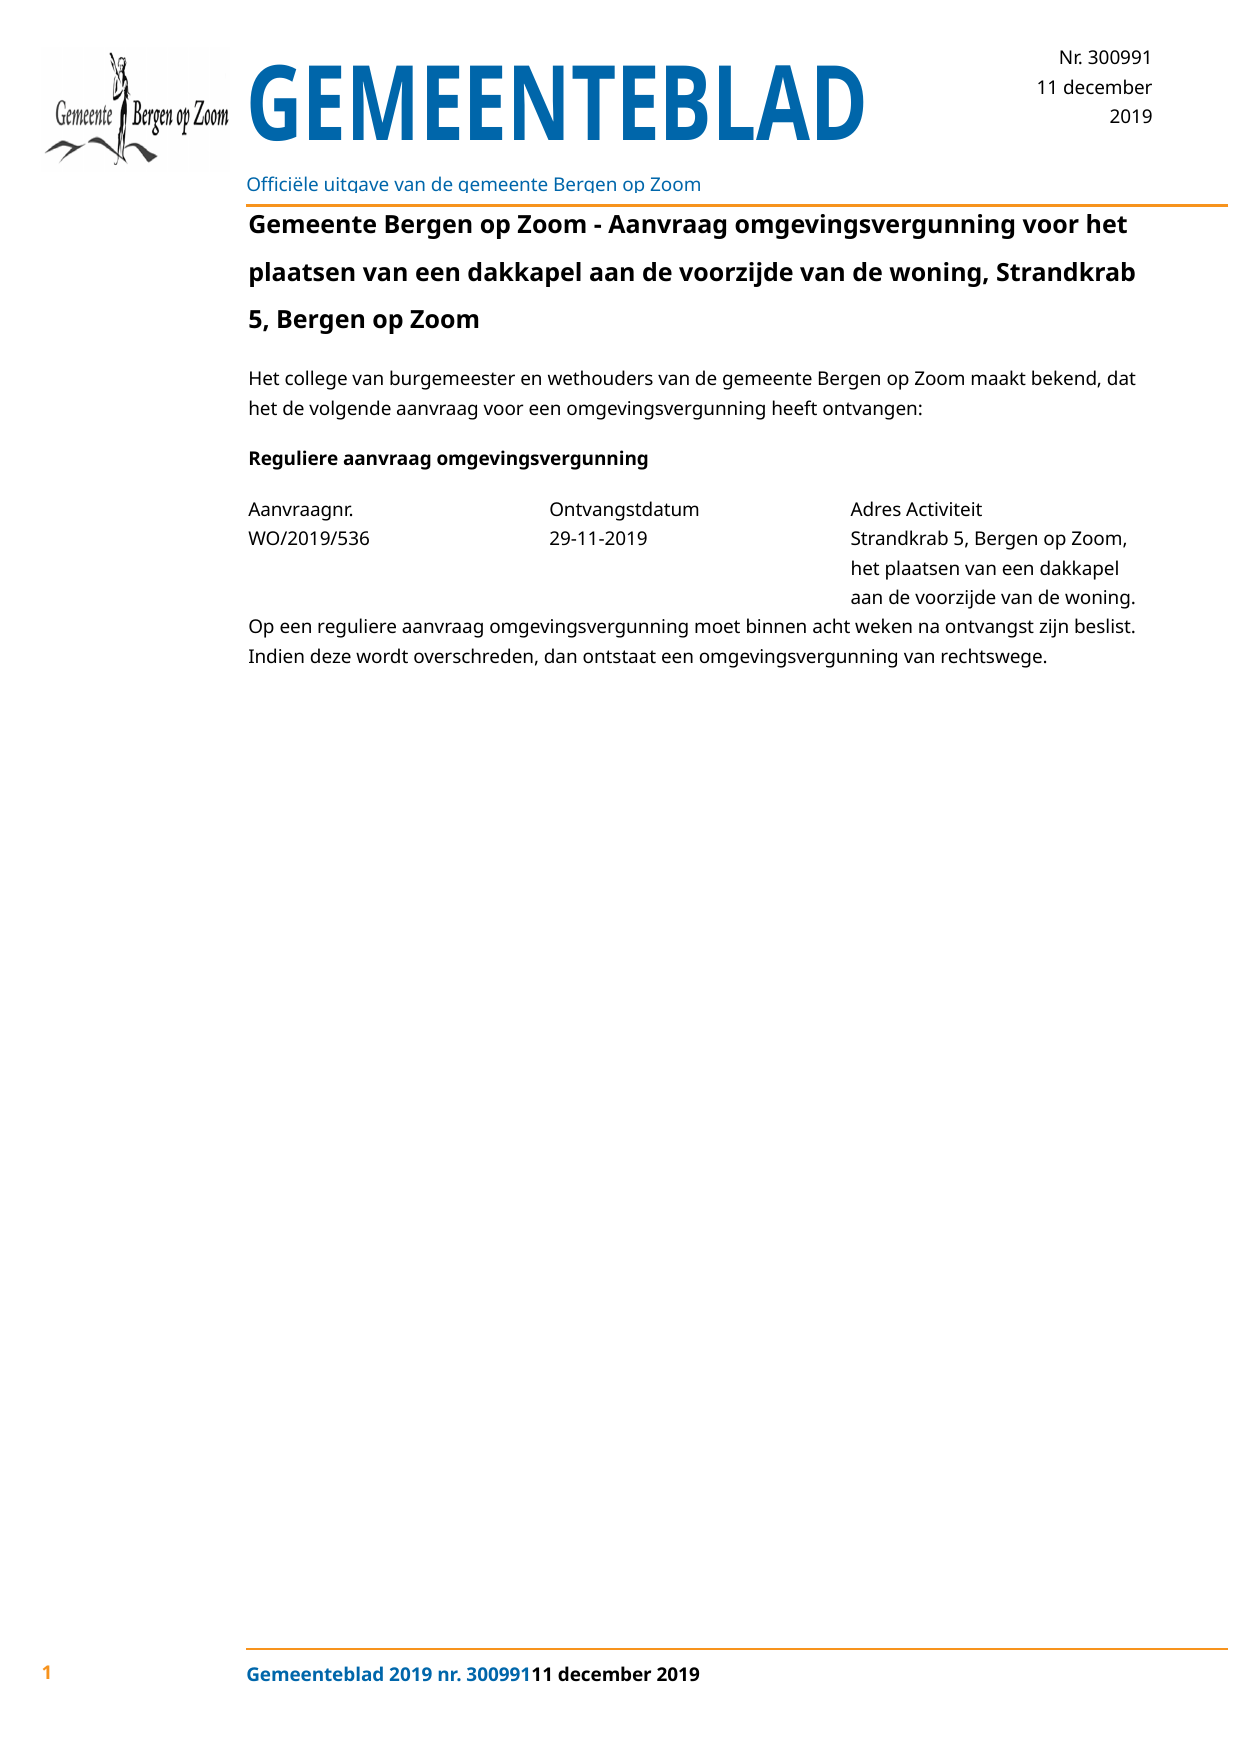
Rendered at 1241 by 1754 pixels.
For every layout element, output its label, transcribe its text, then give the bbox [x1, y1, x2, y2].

text Reguliere aanvraag omgevingsvergunning [248, 446, 1152, 471]
text Gemeente Bergen op Zoom - Aanvraag omgevingsvergunning voor het plaatsen van een dakkapel aan de voorzijde van de woning, Strandkrab 5, Bergen op Zoom [248, 207, 1152, 336]
table_header Adres Activiteit [850, 496, 1152, 522]
table_header Aanvraagnr. [248, 496, 549, 522]
table_header Ontvangstdatum [549, 496, 850, 522]
text Op een reguliere aanvraag omgevingsvergunning moet binnen acht weken na ontvangst zijn beslist. Indien deze wordt overschreden, dan ontstaat een omgevingsvergunning van rechtswege. [248, 613, 1152, 668]
table_header Strandkrab 5, Bergen op Zoom, het plaatsen van een dakkapel aan de voorzijde van de woning. [850, 525, 1152, 610]
table_header 29-11-2019 [549, 525, 850, 610]
table_header WO/2019/536 [248, 525, 549, 610]
text Het college van burgemeester en wethouders van de gemeente Bergen op Zoom maakt bekend, dat het de volgende aanvraag voor een omgevingsvergunning heeft ontvangen: [248, 366, 1152, 421]
picture [41, 47, 231, 172]
